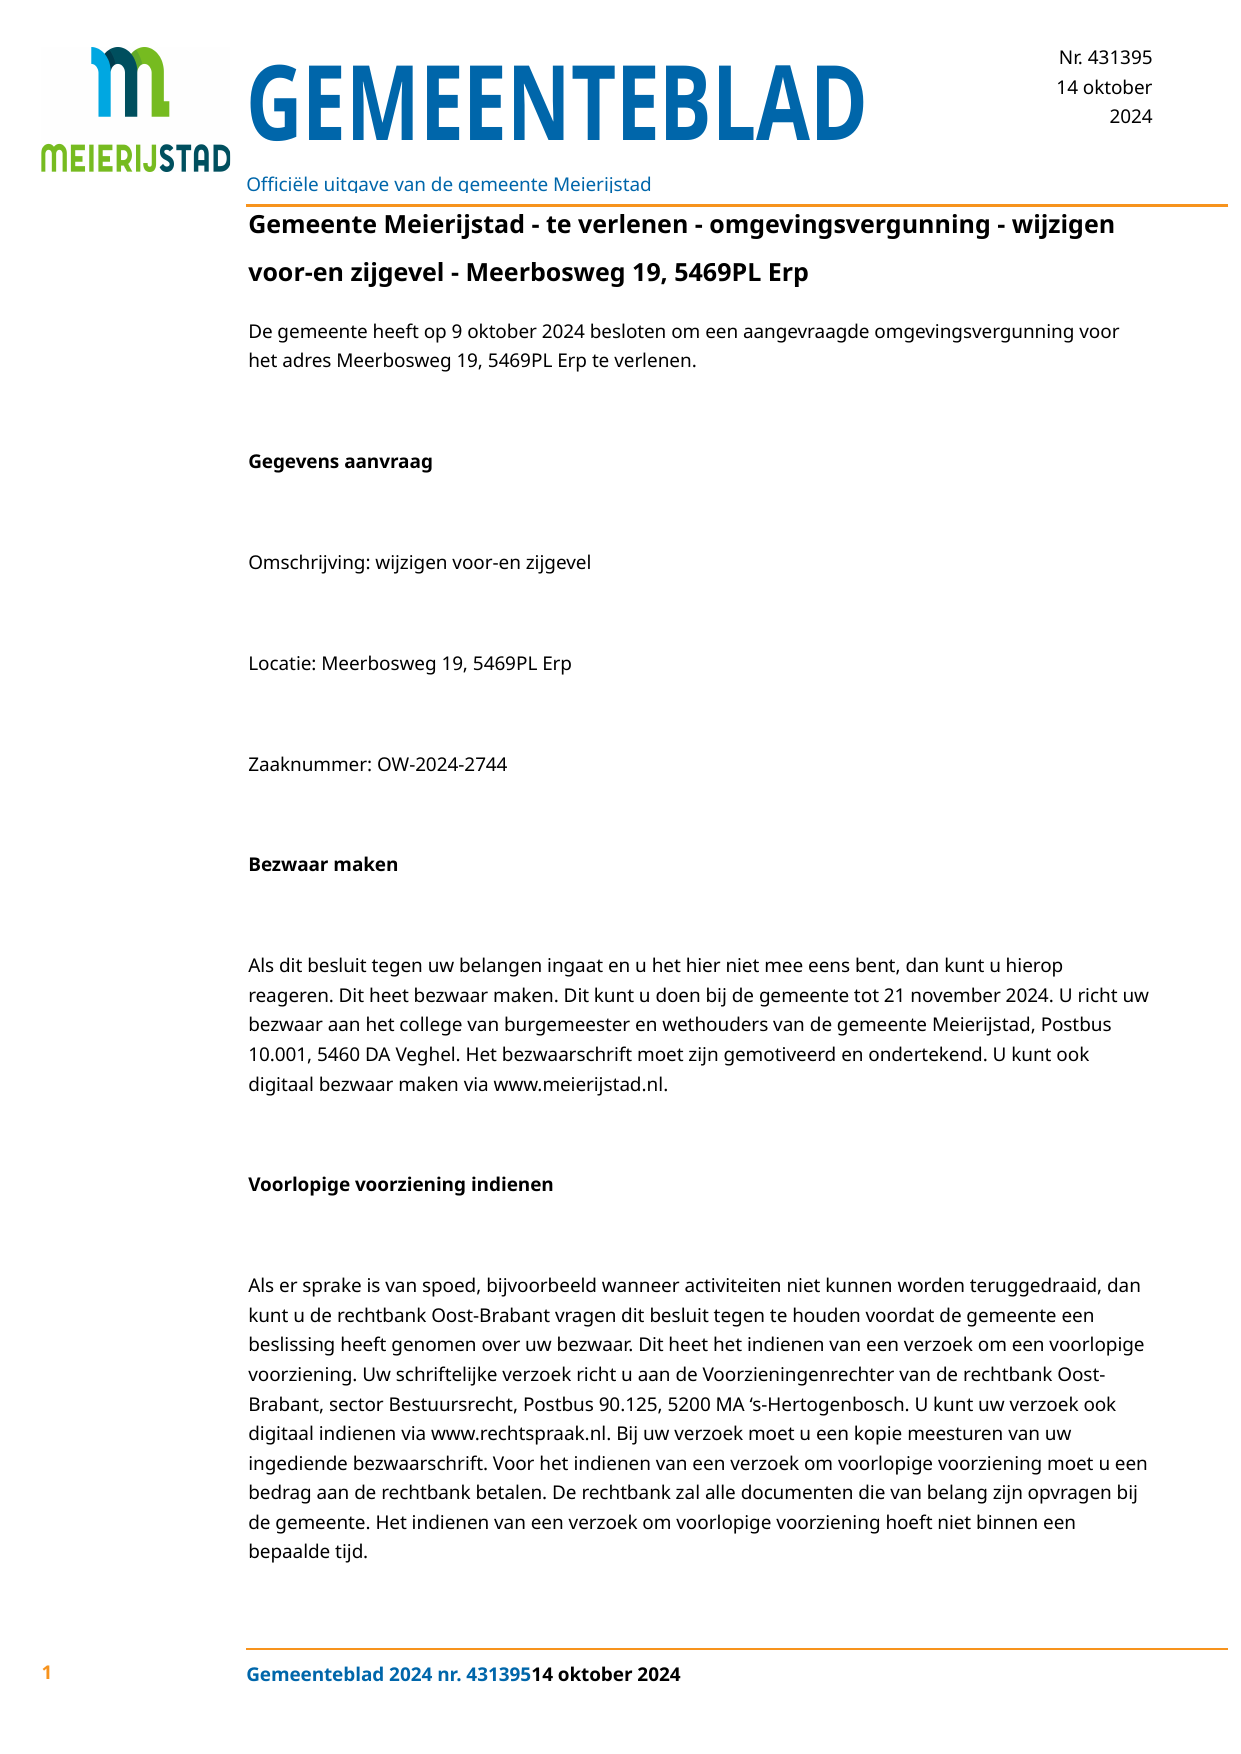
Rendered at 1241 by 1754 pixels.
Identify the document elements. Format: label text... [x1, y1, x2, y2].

text Gegevens aanvraag [248, 448, 1152, 474]
text Als dit besluit tegen uw belangen ingaat en u het hier niet mee eens bent, dan kunt u hierop reageren. Dit heet bezwaar maken. Dit kunt u doen bij de gemeente tot 21 november 2024. U richt uw bezwaar aan het college van burgemeester en wethouders van de gemeente Meierijstad, Postbus 10.001, 5460 DA Veghel. Het bezwaarschrift moet zijn gemotiveerd en ondertekend. U kunt ook digitaal bezwaar maken via www.meierijstad.nl. [248, 952, 1152, 1097]
text Gemeente Meierijstad - te verlenen - omgevingsvergunning - wijzigen voor-en zijgevel - Meerbosweg 19, 5469PL Erp [248, 207, 1152, 288]
text Als er sprake is van spoed, bijvoorbeeld wanneer activiteiten niet kunnen worden teruggedraaid, dan kunt u de rechtbank Oost-Brabant vragen dit besluit tegen te houden voordat de gemeente een beslissing heeft genomen over uw bezwaar. Dit heet het indienen van een verzoek om een voorlopige voorziening. Uw schriftelijke verzoek richt u aan de Voorzieningenrechter van de rechtbank Oost-Brabant, sector Bestuursrecht, Postbus 90.125, 5200 MA ‘s-Hertogenbosch. U kunt uw verzoek ook digitaal indienen via www.rechtspraak.nl. Bij uw verzoek moet u een kopie meesturen van uw ingediende bezwaarschrift. Voor het indienen van een verzoek om voorlopige voorziening moet u een bedrag aan de rechtbank betalen. De rechtbank zal alle documenten die van belang zijn opvragen bij de gemeente. Het indienen van een verzoek om voorlopige voorziening hoeft niet binnen een bepaalde tijd. [248, 1272, 1152, 1564]
text Bezwaar maken [248, 852, 1152, 877]
text De gemeente heeft op 9 oktober 2024 besloten om een aangevraagde omgevingsvergunning voor het adres Meerbosweg 19, 5469PL Erp te verlenen. [248, 318, 1152, 373]
text Locatie: Meerbosweg 19, 5469PL Erp [248, 650, 1152, 676]
text Zaaknummer: OW-2024-2744 [248, 751, 1152, 777]
picture [41, 47, 231, 172]
text Omschrijving: wijzigen voor-en zijgevel [248, 549, 1152, 575]
text Voorlopige voorziening indienen [248, 1172, 1152, 1197]
